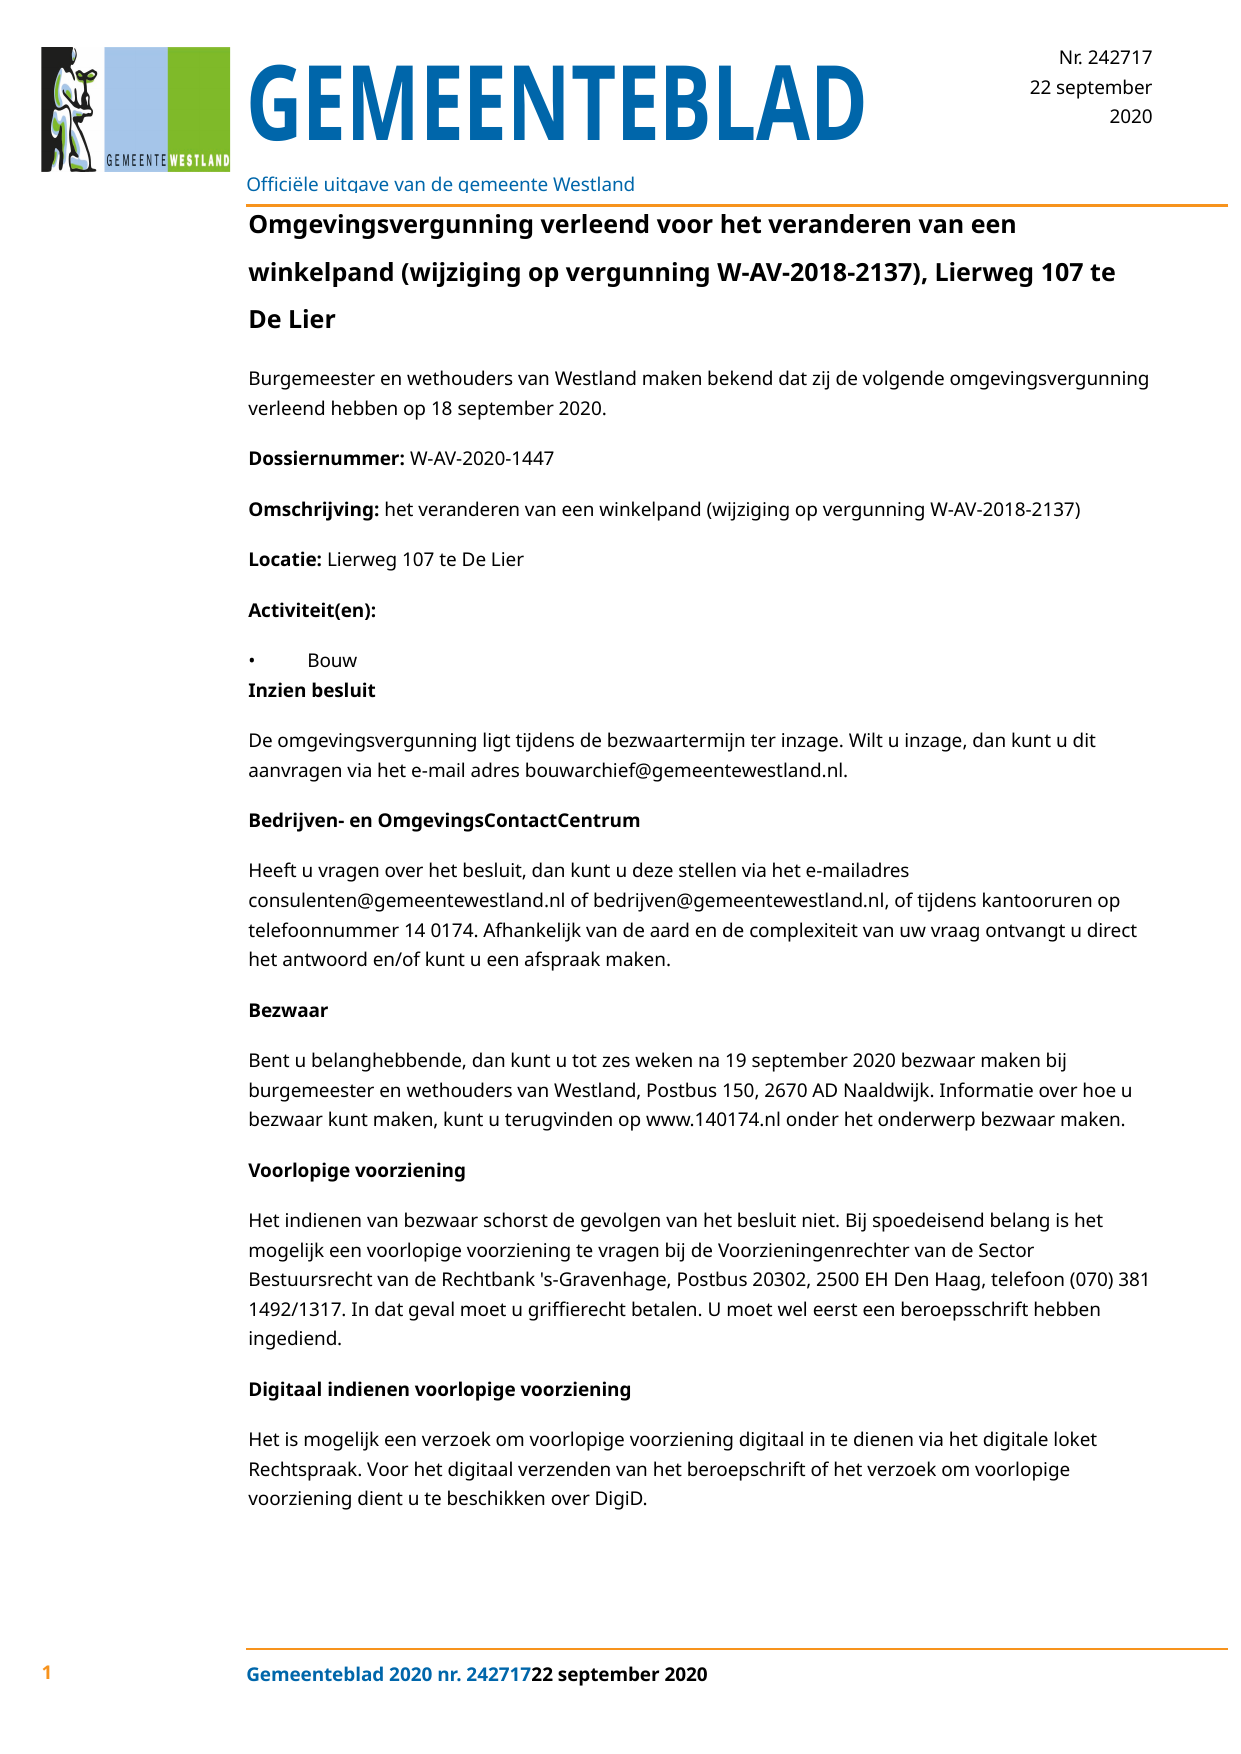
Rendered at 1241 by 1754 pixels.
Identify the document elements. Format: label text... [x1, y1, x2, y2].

picture [41, 47, 231, 172]
text Bedrijven- en OmgevingsContactCentrum [248, 807, 1152, 833]
list Bouw [248, 647, 1152, 673]
text Burgemeester en wethouders van Westland maken bekend dat zij de volgende omgevingsvergunning verleend hebben op 18 september 2020. [248, 366, 1152, 421]
text Activiteit(en): [248, 597, 1152, 622]
text Omgevingsvergunning verleend voor het veranderen van een winkelpand (wijziging op vergunning W-AV-2018-2137), Lierweg 107 te De Lier [248, 207, 1152, 336]
text Bezwaar [248, 997, 1152, 1022]
text Inzien besluit [248, 677, 1152, 702]
text Bent u belanghebbende, dan kunt u tot zes weken na 19 september 2020 bezwaar maken bij burgemeester en wethouders van Westland, Postbus 150, 2670 AD Naaldwijk. Informatie over hoe u bezwaar kunt maken, kunt u terugvinden op www.140174.nl onder het onderwerp bezwaar maken. [248, 1047, 1152, 1132]
text Het is mogelijk een verzoek om voorlopige voorziening digitaal in te dienen via het digitale loket Rechtspraak. Voor het digitaal verzenden van het beroepschrift of het verzoek om voorlopige voorziening dient u te beschikken over DigiD. [248, 1426, 1152, 1511]
text Locatie: Lierweg 107 te De Lier [248, 546, 1152, 572]
text Het indienen van bezwaar schorst de gevolgen van het besluit niet. Bij spoedeisend belang is het mogelijk een voorlopige voorziening te vragen bij de Voorzieningenrechter van de Sector Bestuursrecht van de Rechtbank 's-Gravenhage, Postbus 20302, 2500 EH Den Haag, telefoon (070) 381 1492/1317. In dat geval moet u griffierecht betalen. U moet wel eerst een beroepsschrift hebben ingediend. [248, 1207, 1152, 1351]
text Digitaal indienen voorlopige voorziening [248, 1376, 1152, 1402]
text Heeft u vragen over het besluit, dan kunt u deze stellen via het e-mailadres consulenten@gemeentewestland.nl of bedrijven@gemeentewestland.nl, of tijdens kantooruren op telefoonnummer 14 0174. Afhankelijk van de aard en de complexiteit van uw vraag ontvangt u direct het antwoord en/of kunt u een afspraak maken. [248, 858, 1152, 972]
text De omgevingsvergunning ligt tijdens de bezwaartermijn ter inzage. Wilt u inzage, dan kunt u dit aanvragen via het e-mail adres bouwarchief@gemeentewestland.nl. [248, 727, 1152, 782]
text Omschrijving: het veranderen van een winkelpand (wijziging op vergunning W-AV-2018-2137) [248, 496, 1152, 522]
text Dossiernummer: W-AV-2020-1447 [248, 446, 1152, 471]
text Voorlopige voorziening [248, 1157, 1152, 1182]
